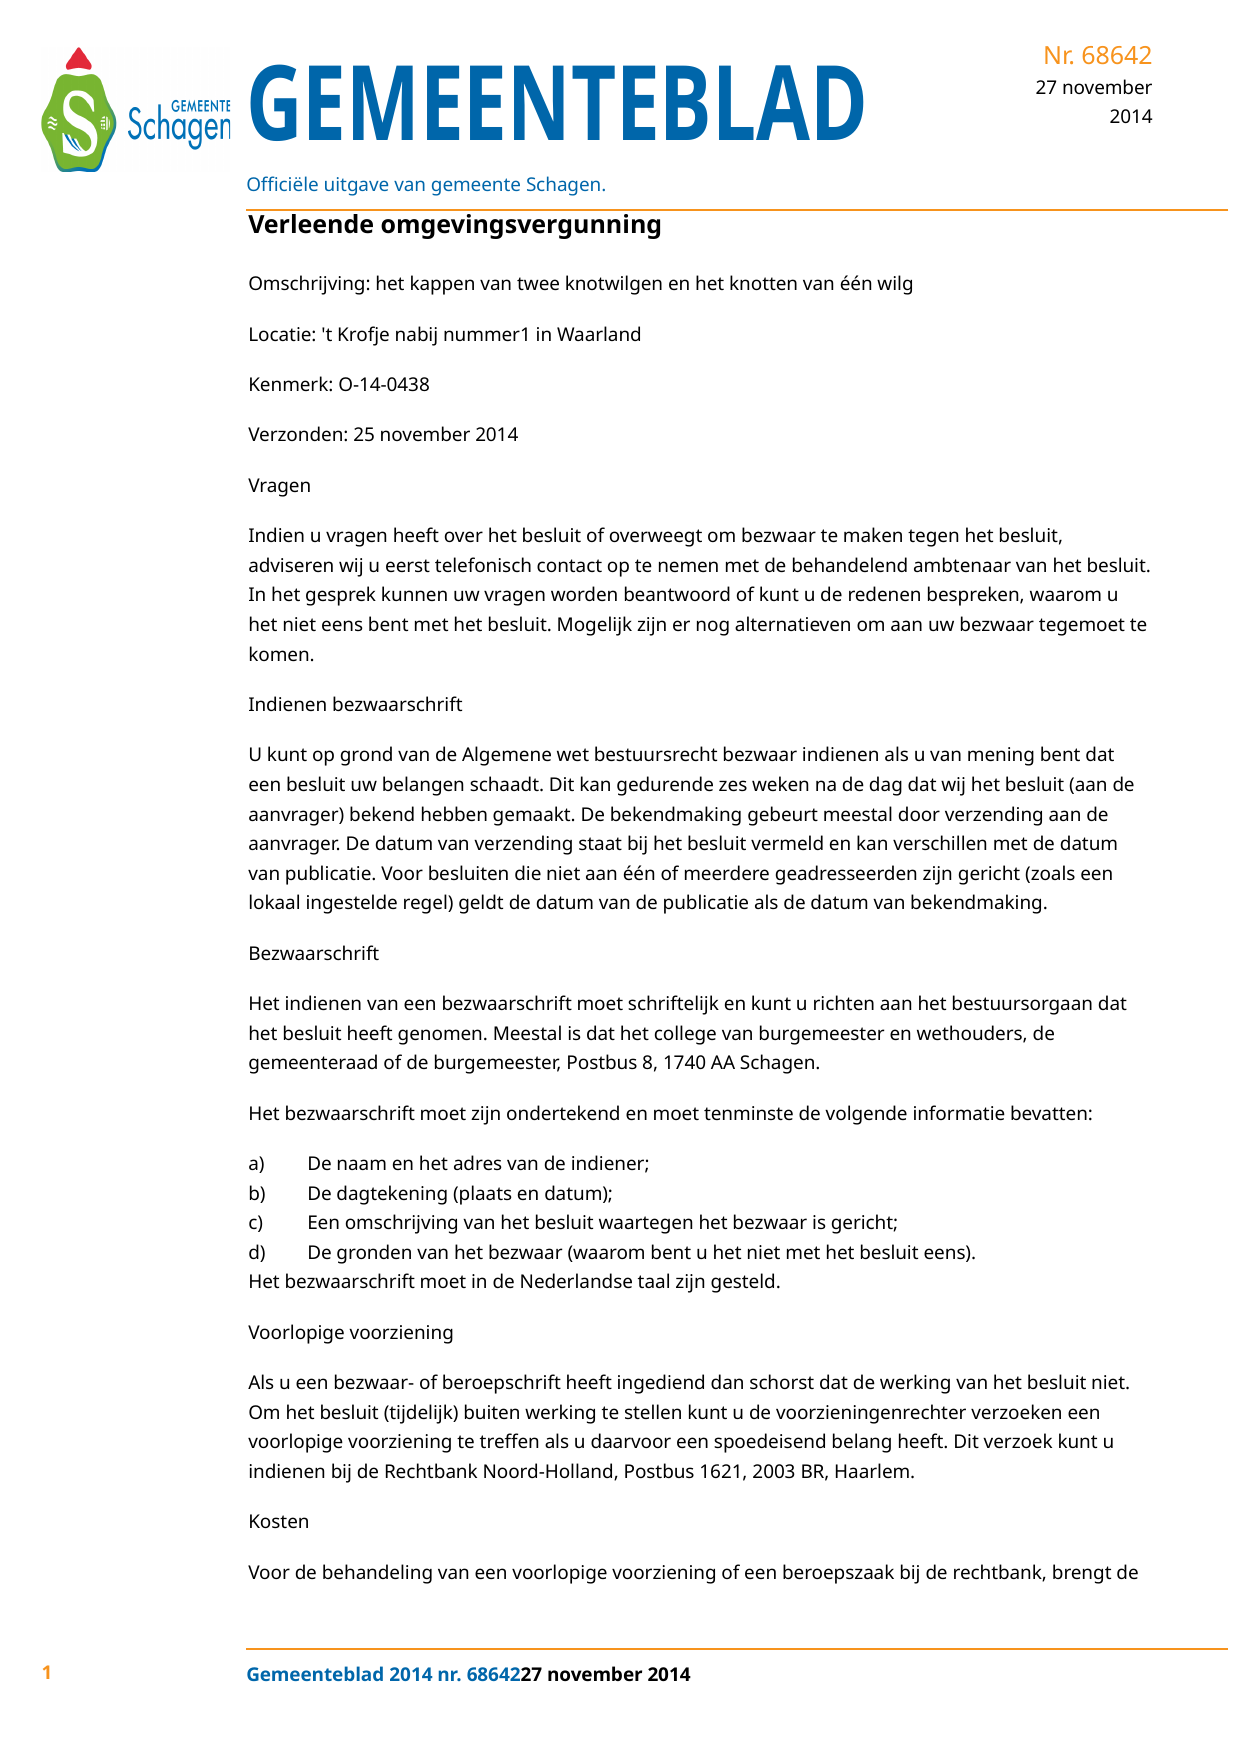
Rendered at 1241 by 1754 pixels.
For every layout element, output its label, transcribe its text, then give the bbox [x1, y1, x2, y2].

list De dagtekening (plaats en datum); [248, 1180, 1152, 1206]
list De gronden van het bezwaar (waarom bent u het niet met het besluit eens). [248, 1239, 1152, 1265]
text Verleende omgevingsvergunning [248, 211, 1152, 241]
text Het bezwaarschrift moet zijn ondertekend en moet tenminste de volgende informatie bevatten: [248, 1100, 1152, 1126]
text Indienen bezwaarschrift [248, 691, 1152, 717]
text Voor de behandeling van een voorlopige voorziening of een beroepszaak bij de rechtbank, brengt de [248, 1559, 1152, 1585]
text U kunt op grond van de Algemene wet bestuursrecht bezwaar indienen als u van mening bent dat een besluit uw belangen schaadt. Dit kan gedurende zes weken na de dag dat wij het besluit (aan de aanvrager) bekend hebben gemaakt. De bekendmaking gebeurt meestal door verzending aan de aanvrager. De datum van verzending staat bij het besluit vermeld en kan verschillen met de datum van publicatie. Voor besluiten die niet aan één of meerdere geadresseerden zijn gericht (zoals een lokaal ingestelde regel) geldt de datum van de publicatie als de datum van bekendmaking. [248, 742, 1152, 915]
text Het indienen van een bezwaarschrift moet schriftelijk en kunt u richten aan het bestuursorgaan dat het besluit heeft genomen. Meestal is dat het college van burgemeester en wethouders, de gemeenteraad of de burgemeester, Postbus 8, 1740 AA Schagen. [248, 990, 1152, 1075]
text Locatie: 't Krofje nabij nummer1 in Waarland [248, 321, 1152, 346]
text Als u een bezwaar- of beroepschrift heeft ingediend dan schorst dat de werking van het besluit niet. Om het besluit (tijdelijk) buiten werking te stellen kunt u de voorzieningenrechter verzoeken een voorlopige voorziening te treffen als u daarvoor een spoedeisend belang heeft. Dit verzoek kunt u indienen bij de Rechtbank Noord-Holland, Postbus 1621, 2003 BR, Haarlem. [248, 1369, 1152, 1484]
text Omschrijving: het kappen van twee knotwilgen en het knotten van één wilg [248, 270, 1152, 296]
text Het bezwaarschrift moet in de Nederlandse taal zijn gesteld. [248, 1269, 1152, 1294]
picture [41, 47, 231, 172]
text Vragen [248, 472, 1152, 498]
list De naam en het adres van de indiener; [248, 1150, 1152, 1176]
text Voorlopige voorziening [248, 1319, 1152, 1345]
list Een omschrijving van het besluit waartegen het bezwaar is gericht; [248, 1209, 1152, 1235]
text Kenmerk: O-14-0438 [248, 371, 1152, 397]
text Bezwaarschrift [248, 940, 1152, 966]
text Kosten [248, 1509, 1152, 1534]
text Verzonden: 25 november 2014 [248, 422, 1152, 447]
text Indien u vragen heeft over het besluit of overweegt om bezwaar te maken tegen het besluit, adviseren wij u eerst telefonisch contact op te nemen met de behandelend ambtenaar van het besluit. In het gesprek kunnen uw vragen worden beantwoord of kunt u de redenen bespreken, waarom u het niet eens bent met het besluit. Mogelijk zijn er nog alternatieven om aan uw bezwaar tegemoet te komen. [248, 522, 1152, 666]
